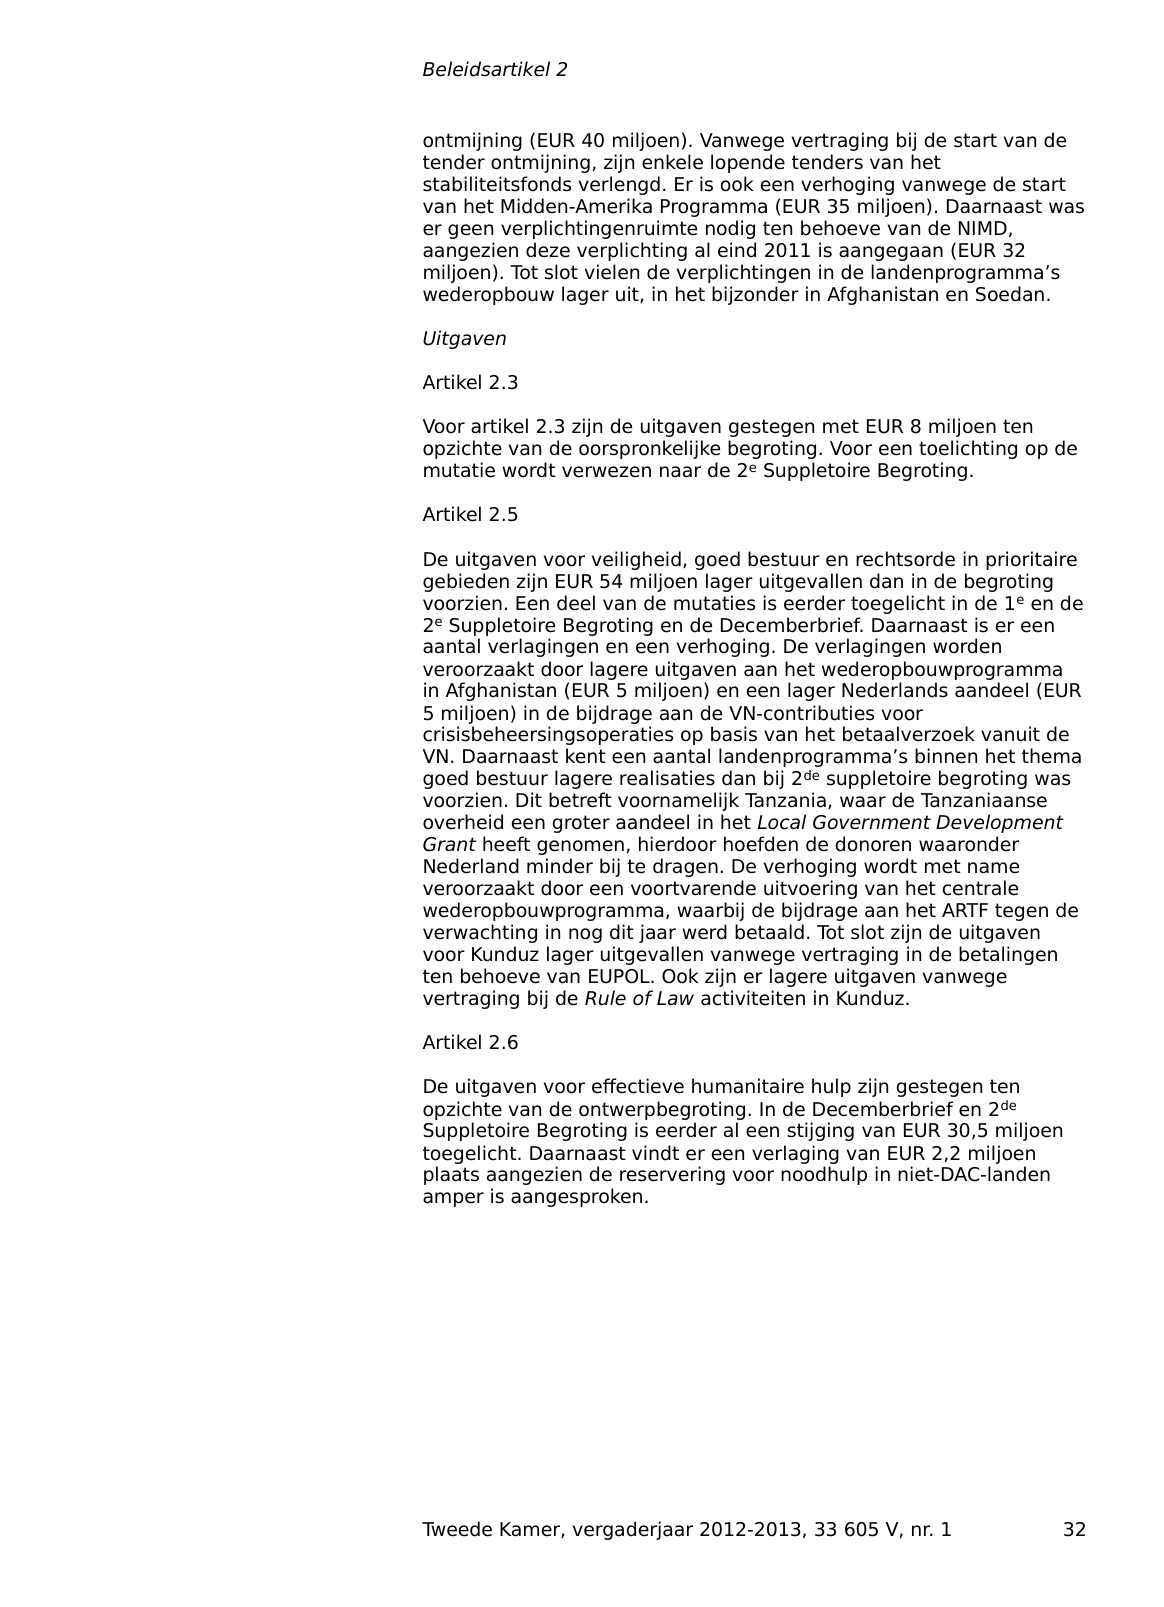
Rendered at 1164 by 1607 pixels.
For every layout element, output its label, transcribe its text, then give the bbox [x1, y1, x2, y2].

subtitle Artikel 2.5 [422, 504, 1087, 526]
text De uitgaven voor effectieve humanitaire hulp zijn gestegen ten opzichte van de ontwerpbegroting. In de Decemberbrief en 2de Suppletoire Begroting is eerder al een stijging van EUR 30,5 miljoen toegelicht. Daarnaast vindt er een verlaging van EUR 2,2 miljoen plaats aangezien de reservering voor noodhulp in niet-DAC-landen amper is aangesproken. [422, 1076, 1087, 1208]
text De uitgaven voor veiligheid, goed bestuur en rechtsorde in prioritaire gebieden zijn EUR 54 miljoen lager uitgevallen dan in de begroting voorzien. Een deel van de mutaties is eerder toegelicht in de 1e en de 2e Suppletoire Begroting en de Decemberbrief. Daarnaast is er een aantal verlagingen en een verhoging. De verlagingen worden veroorzaakt door lagere uitgaven aan het wederopbouwprogramma in Afghanistan (EUR 5 miljoen) en een lager Nederlands aandeel (EUR 5 miljoen) in de bijdrage aan de VN-contributies voor crisisbeheersingsoperaties op basis van het betaalverzoek vanuit de VN. Daarnaast kent een aantal landenprogramma’s binnen het thema goed bestuur lagere realisaties dan bij 2de suppletoire begroting was voorzien. Dit betreft voornamelijk Tanzania, waar de Tanzaniaanse overheid een groter aandeel in het Local Government Development Grant heeft genomen, hierdoor hoefden de donoren waaronder Nederland minder bij te dragen. De verhoging wordt met name veroorzaakt door een voortvarende uitvoering van het centrale wederopbouwprogramma, waarbij de bijdrage aan het ARTF tegen de verwachting in nog dit jaar werd betaald. Tot slot zijn de uitgaven voor Kunduz lager uitgevallen vanwege vertraging in de betalingen ten behoeve van EUPOL. Ook zijn er lagere uitgaven vanwege vertraging bij de Rule of Law activiteiten in Kunduz. [422, 548, 1087, 1010]
subtitle Artikel 2.3 [422, 372, 1087, 394]
text ontmijning (EUR 40 miljoen). Vanwege vertraging bij de start van de tender ontmijning, zijn enkele lopende tenders van het stabiliteitsfonds verlengd. Er is ook een verhoging vanwege de start van het Midden-Amerika Programma (EUR 35 miljoen). Daarnaast was er geen verplichtingenruimte nodig ten behoeve van de NIMD, aangezien deze verplichting al eind 2011 is aangegaan (EUR 32 miljoen). Tot slot vielen de verplichtingen in de landenprogramma’s wederopbouw lager uit, in het bijzonder in Afghanistan en Soedan. [422, 130, 1087, 306]
text Voor artikel 2.3 zijn de uitgaven gestegen met EUR 8 miljoen ten opzichte van de oorspronkelijke begroting. Voor een toelichting op de mutatie wordt verwezen naar de 2e Suppletoire Begroting. [422, 416, 1087, 482]
subtitle Uitgaven [422, 328, 1087, 350]
subtitle Artikel 2.6 [422, 1032, 1087, 1054]
